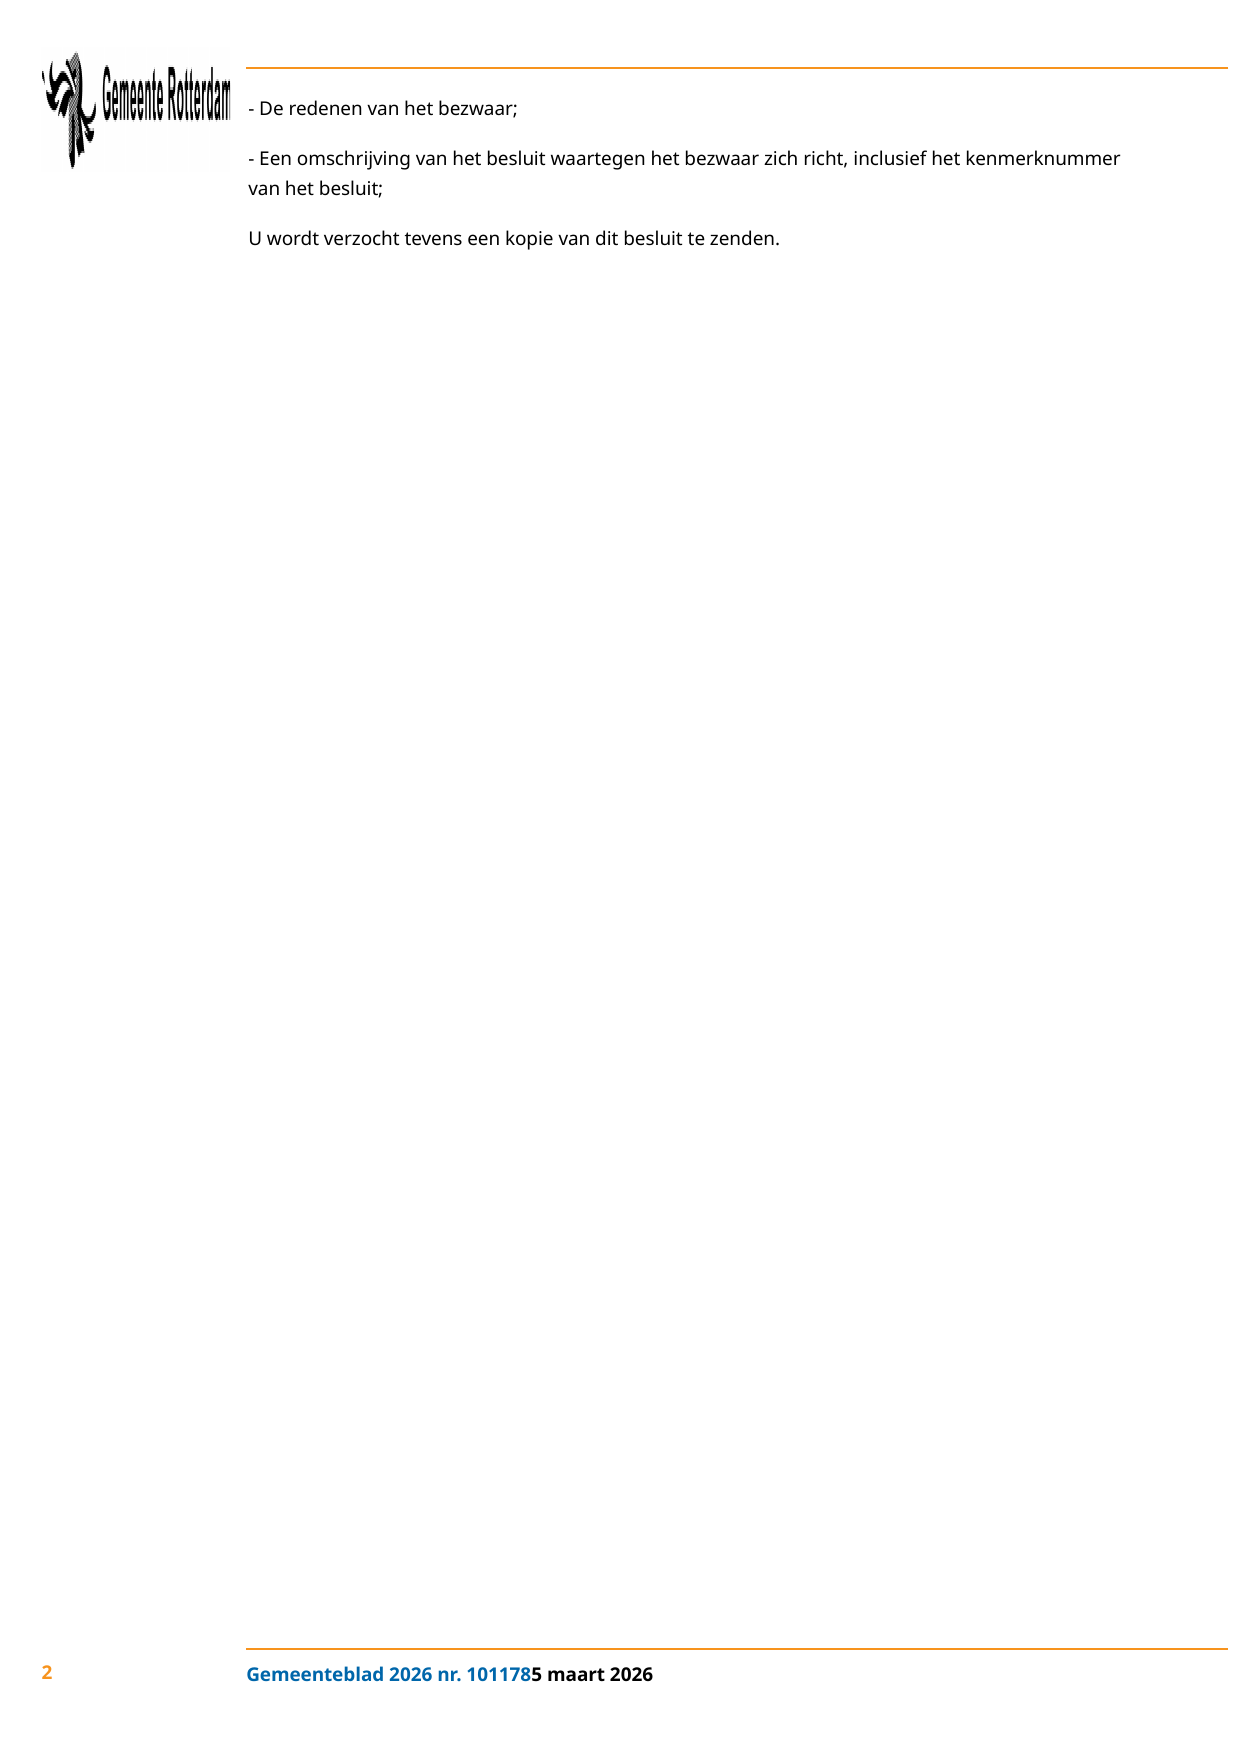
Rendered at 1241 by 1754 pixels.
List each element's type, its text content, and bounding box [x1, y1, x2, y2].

picture [41, 47, 231, 172]
text U wordt verzocht tevens een kopie van dit besluit te zenden. [248, 225, 1152, 251]
text - De redenen van het bezwaar; [248, 95, 1152, 121]
text - Een omschrijving van het besluit waartegen het bezwaar zich richt, inclusief het kenmerknummer van het besluit; [248, 145, 1152, 201]
